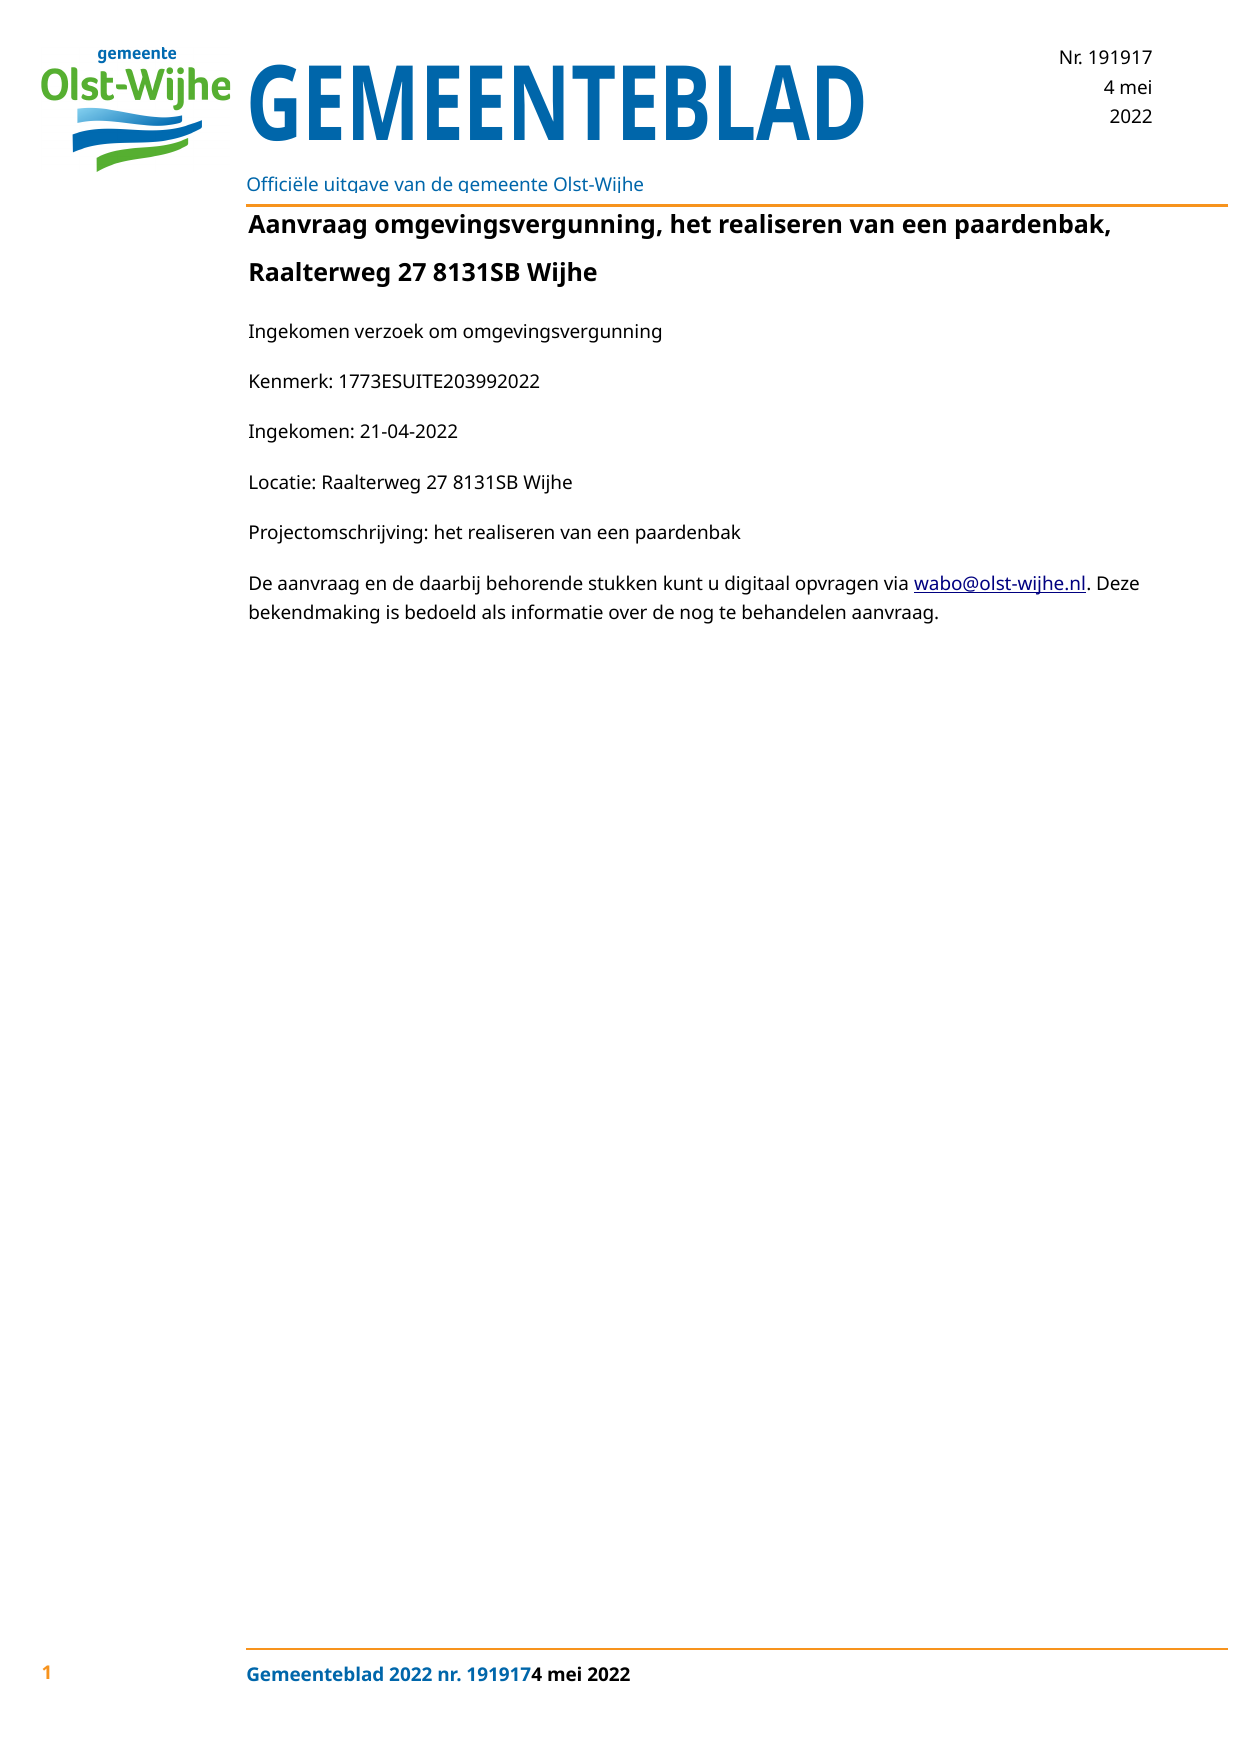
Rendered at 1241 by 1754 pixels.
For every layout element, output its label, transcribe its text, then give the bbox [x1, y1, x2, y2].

text De aanvraag en de daarbij behorende stukken kunt u digitaal opvragen via wabo@olst-wijhe.nl. Deze bekendmaking is bedoeld als informatie over de nog te behandelen aanvraag. [248, 570, 1152, 625]
text Locatie: Raalterweg 27 8131SB Wijhe [248, 469, 1152, 495]
text Projectomschrijving: het realiseren van een paardenbak [248, 519, 1152, 545]
text Ingekomen verzoek om omgevingsvergunning [248, 318, 1152, 344]
text Kenmerk: 1773ESUITE203992022 [248, 368, 1152, 394]
text Aanvraag omgevingsvergunning, het realiseren van een paardenbak, Raalterweg 27 8131SB Wijhe [248, 207, 1152, 288]
text Ingekomen: 21-04-2022 [248, 419, 1152, 444]
picture [41, 47, 231, 172]
